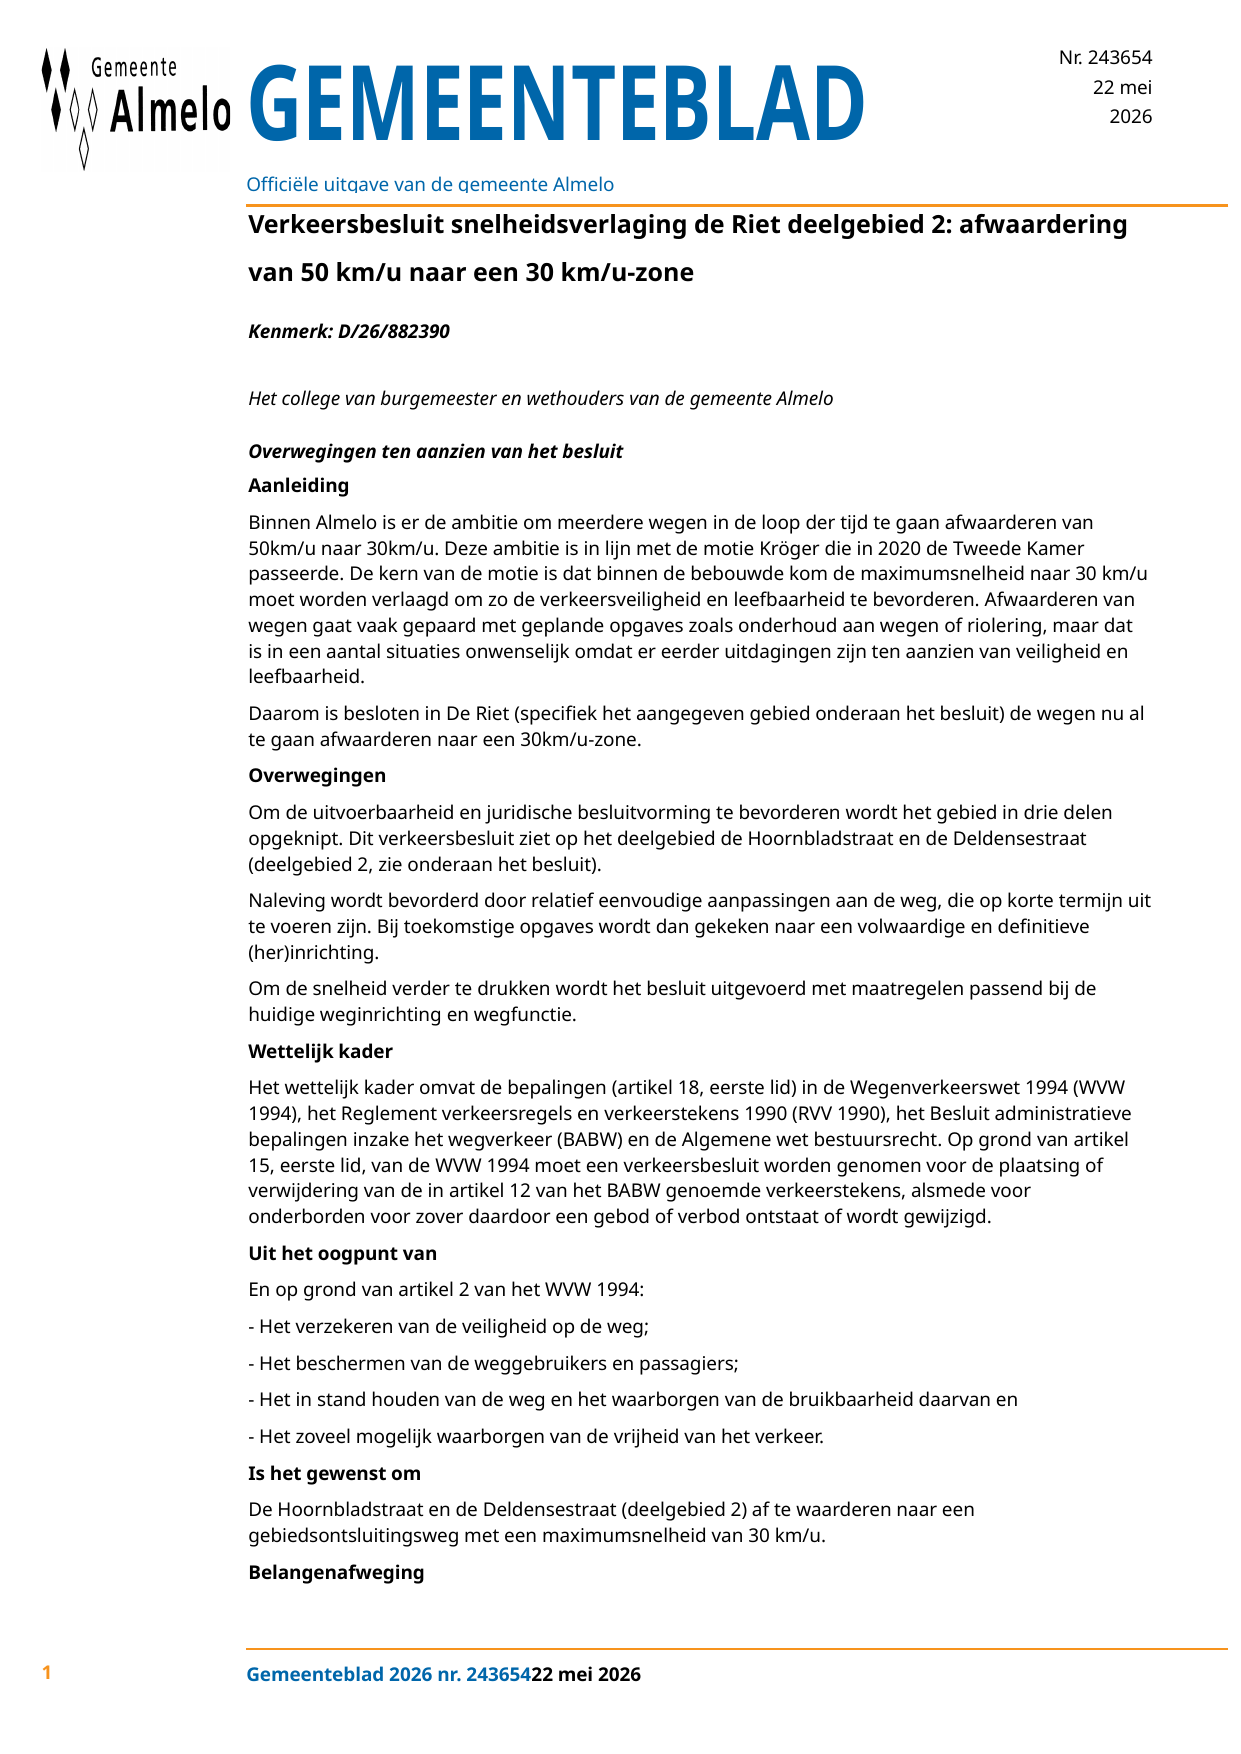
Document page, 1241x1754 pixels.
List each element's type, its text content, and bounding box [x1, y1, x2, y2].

text Verkeersbesluit snelheidsverlaging de Riet deelgebied 2: afwaardering van 50 km/u naar een 30 km/u-zone [248, 207, 1152, 288]
text Uit het oogpunt van [248, 1240, 1152, 1266]
text Om de snelheid verder te drukken wordt het besluit uitgevoerd met maatregelen passend bij de huidige weginrichting en wegfunctie. [248, 976, 1152, 1027]
text Binnen Almelo is er de ambitie om meerdere wegen in de loop der tijd te gaan afwaarderen van 50km/u naar 30km/u. Deze ambitie is in lijn met de motie Kröger die in 2020 de Tweede Kamer passeerde. De kern van de motie is dat binnen de bebouwde kom de maximumsnelheid naar 30 km/u moet worden verlaagd om zo de verkeersveiligheid en leefbaarheid te bevorderen. Afwaarderen van wegen gaat vaak gepaard met geplande opgaves zoals onderhoud aan wegen of riolering, maar dat is in een aantal situaties onwenselijk omdat er eerder uitdagingen zijn ten aanzien van veiligheid en leefbaarheid. [248, 509, 1152, 689]
text - Het zoveel mogelijk waarborgen van de vrijheid van het verkeer. [248, 1423, 1152, 1449]
text Is het gewenst om [248, 1460, 1152, 1486]
text - Het verzekeren van de veiligheid op de weg; [248, 1313, 1152, 1339]
text Belangenafweging [248, 1559, 1152, 1585]
text Het college van burgemeester en wethouders van de gemeente Almelo [248, 386, 1152, 411]
text En op grond van artikel 2 van het WVW 1994: [248, 1277, 1152, 1302]
text Wettelijk kader [248, 1038, 1152, 1064]
text - Het in stand houden van de weg en het waarborgen van de bruikbaarheid daarvan en [248, 1387, 1152, 1412]
text - Het beschermen van de weggebruikers en passagiers; [248, 1350, 1152, 1376]
picture [41, 47, 231, 172]
text Daarom is besloten in De Riet (specifiek het aangegeven gebied onderaan het besluit) de wegen nu al te gaan afwaarderen naar een 30km/u-zone. [248, 700, 1152, 752]
text Overwegingen ten aanzien van het besluit [248, 438, 1152, 464]
text Om de uitvoerbaarheid en juridische besluitvorming te bevorderen wordt het gebied in drie delen opgeknipt. Dit verkeersbesluit ziet op het deelgebied de Hoornbladstraat en de Deldensestraat (deelgebied 2, zie onderaan het besluit). [248, 799, 1152, 876]
text Aanleiding [248, 472, 1152, 498]
text Het wettelijk kader omvat de bepalingen (artikel 18, eerste lid) in de Wegenverkeerswet 1994 (WVW 1994), het Reglement verkeersregels en verkeerstekens 1990 (RVV 1990), het Besluit administratieve bepalingen inzake het wegverkeer (BABW) en de Algemene wet bestuursrecht. Op grond van artikel 15, eerste lid, van de WVW 1994 moet een verkeersbesluit worden genomen voor de plaatsing of verwijdering van de in artikel 12 van het BABW genoemde verkeerstekens, alsmede voor onderborden voor zover daardoor een gebod of verbod ontstaat of wordt gewijzigd. [248, 1074, 1152, 1229]
text Kenmerk: D/26/882390 [248, 318, 1152, 344]
text Overwegingen [248, 763, 1152, 788]
text De Hoornbladstraat en de Deldensestraat (deelgebied 2) af te waarderen naar een gebiedsontsluitingsweg met een maximumsnelheid van 30 km/u. [248, 1497, 1152, 1548]
text Naleving wordt bevorderd door relatief eenvoudige aanpassingen aan de weg, die op korte termijn uit te voeren zijn. Bij toekomstige opgaves wordt dan gekeken naar een volwaardige en definitieve (her)inrichting. [248, 887, 1152, 964]
